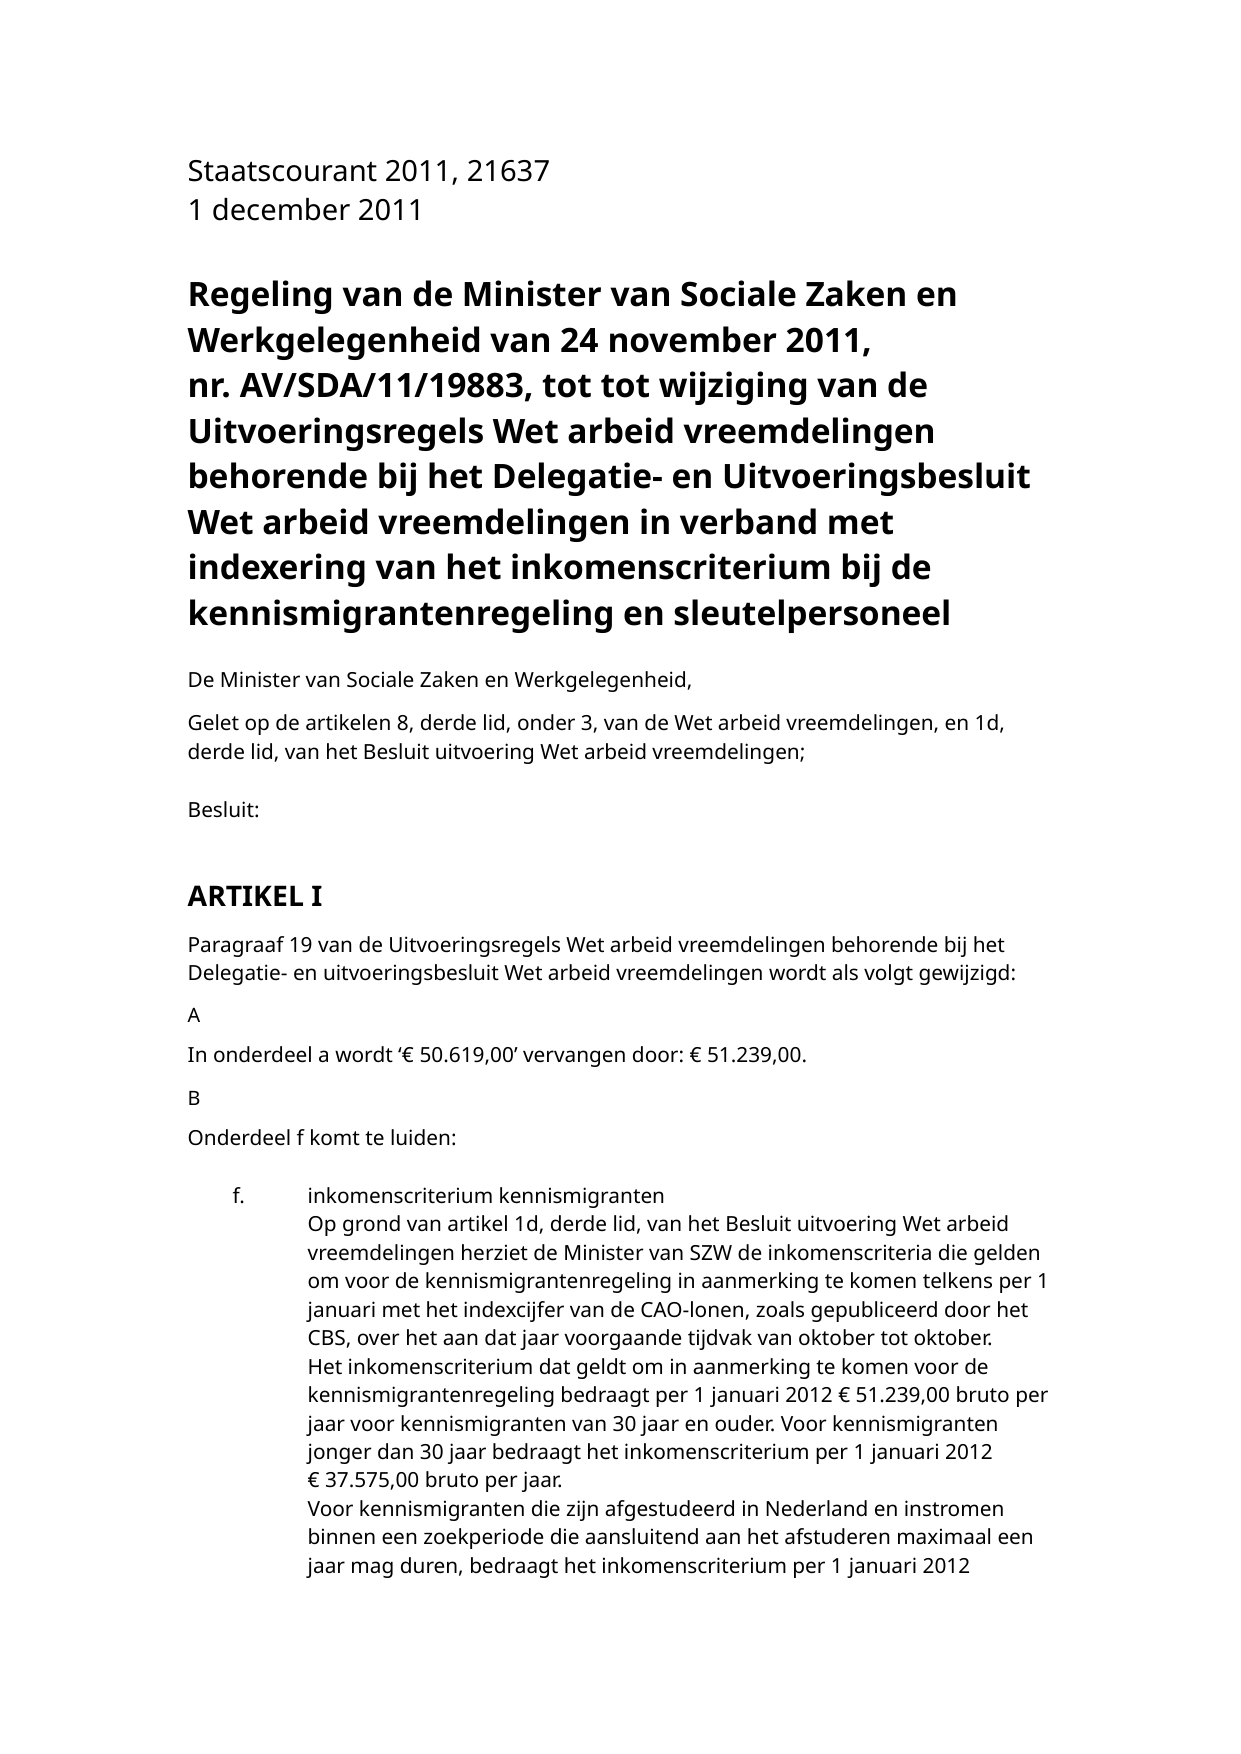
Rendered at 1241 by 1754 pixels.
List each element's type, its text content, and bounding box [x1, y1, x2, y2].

text Gelet op de artikelen 8, derde lid, onder 3, van de Wet arbeid vreemdelingen, en 1d, derde lid, van het Besluit uitvoering Wet arbeid vreemdelingen; [187, 708, 1053, 765]
text Paragraaf 19 van de Uitvoeringsregels Wet arbeid vreemdelingen behorende bij het Delegatie- en uitvoeringsbesluit Wet arbeid vreemdelingen wordt als volgt gewijzigd: [187, 930, 1053, 987]
text Onderdeel f komt te luiden: [187, 1123, 1053, 1151]
text A [187, 1002, 1053, 1029]
text B [187, 1084, 1053, 1111]
text Besluit: [187, 795, 1053, 824]
subtitle Regeling van de Minister van Sociale Zaken en Werkgelegenheid van 24 november 2011, nr. AV/SDA/11/19883, tot tot wijziging van de Uitvoeringsregels Wet arbeid vreemdelingen behorende bij het Delegatie- en Uitvoeringsbesluit Wet arbeid vreemdelingen in verband met indexering van het inkomenscriterium bij de kennismigrantenregeling en sleutelpersoneel [187, 271, 1053, 635]
list Het inkomenscriterium dat geldt om in aanmerking te komen voor de kennismigrantenregeling bedraagt per 1 januari 2012 € 51.239,00 bruto per jaar voor kennismigranten van 30 jaar en ouder. Voor kennismigranten jonger dan 30 jaar bedraagt het inkomenscriterium per 1 januari 2012 € 37.575,00 bruto per jaar. [232, 1352, 1053, 1494]
text 1 december 2011 [187, 190, 1053, 229]
text Staatscourant 2011, 21637 [187, 150, 1053, 190]
list Voor kennismigranten die zijn afgestudeerd in Nederland en instromen binnen een zoekperiode die aansluitend aan het afstuderen maximaal een jaar mag duren, bedraagt het inkomenscriterium per 1 januari 2012 [232, 1494, 1053, 1579]
list inkomenscriterium kennismigranten [232, 1181, 1053, 1209]
list Op grond van artikel 1d, derde lid, van het Besluit uitvoering Wet arbeid vreemdelingen herziet de Minister van SZW de inkomenscriteria die gelden om voor de kennismigrantenregeling in aanmerking te komen telkens per 1 januari met het indexcijfer van de CAO-lonen, zoals gepubliceerd door het CBS, over het aan dat jaar voorgaande tijdvak van oktober tot oktober. [232, 1209, 1053, 1352]
subtitle ARTIKEL I [187, 876, 1053, 915]
text In onderdeel a wordt ‘€ 50.619,00’ vervangen door: € 51.239,00. [187, 1041, 1053, 1069]
text De Minister van Sociale Zaken en Werkgelegenheid, [187, 665, 1053, 693]
